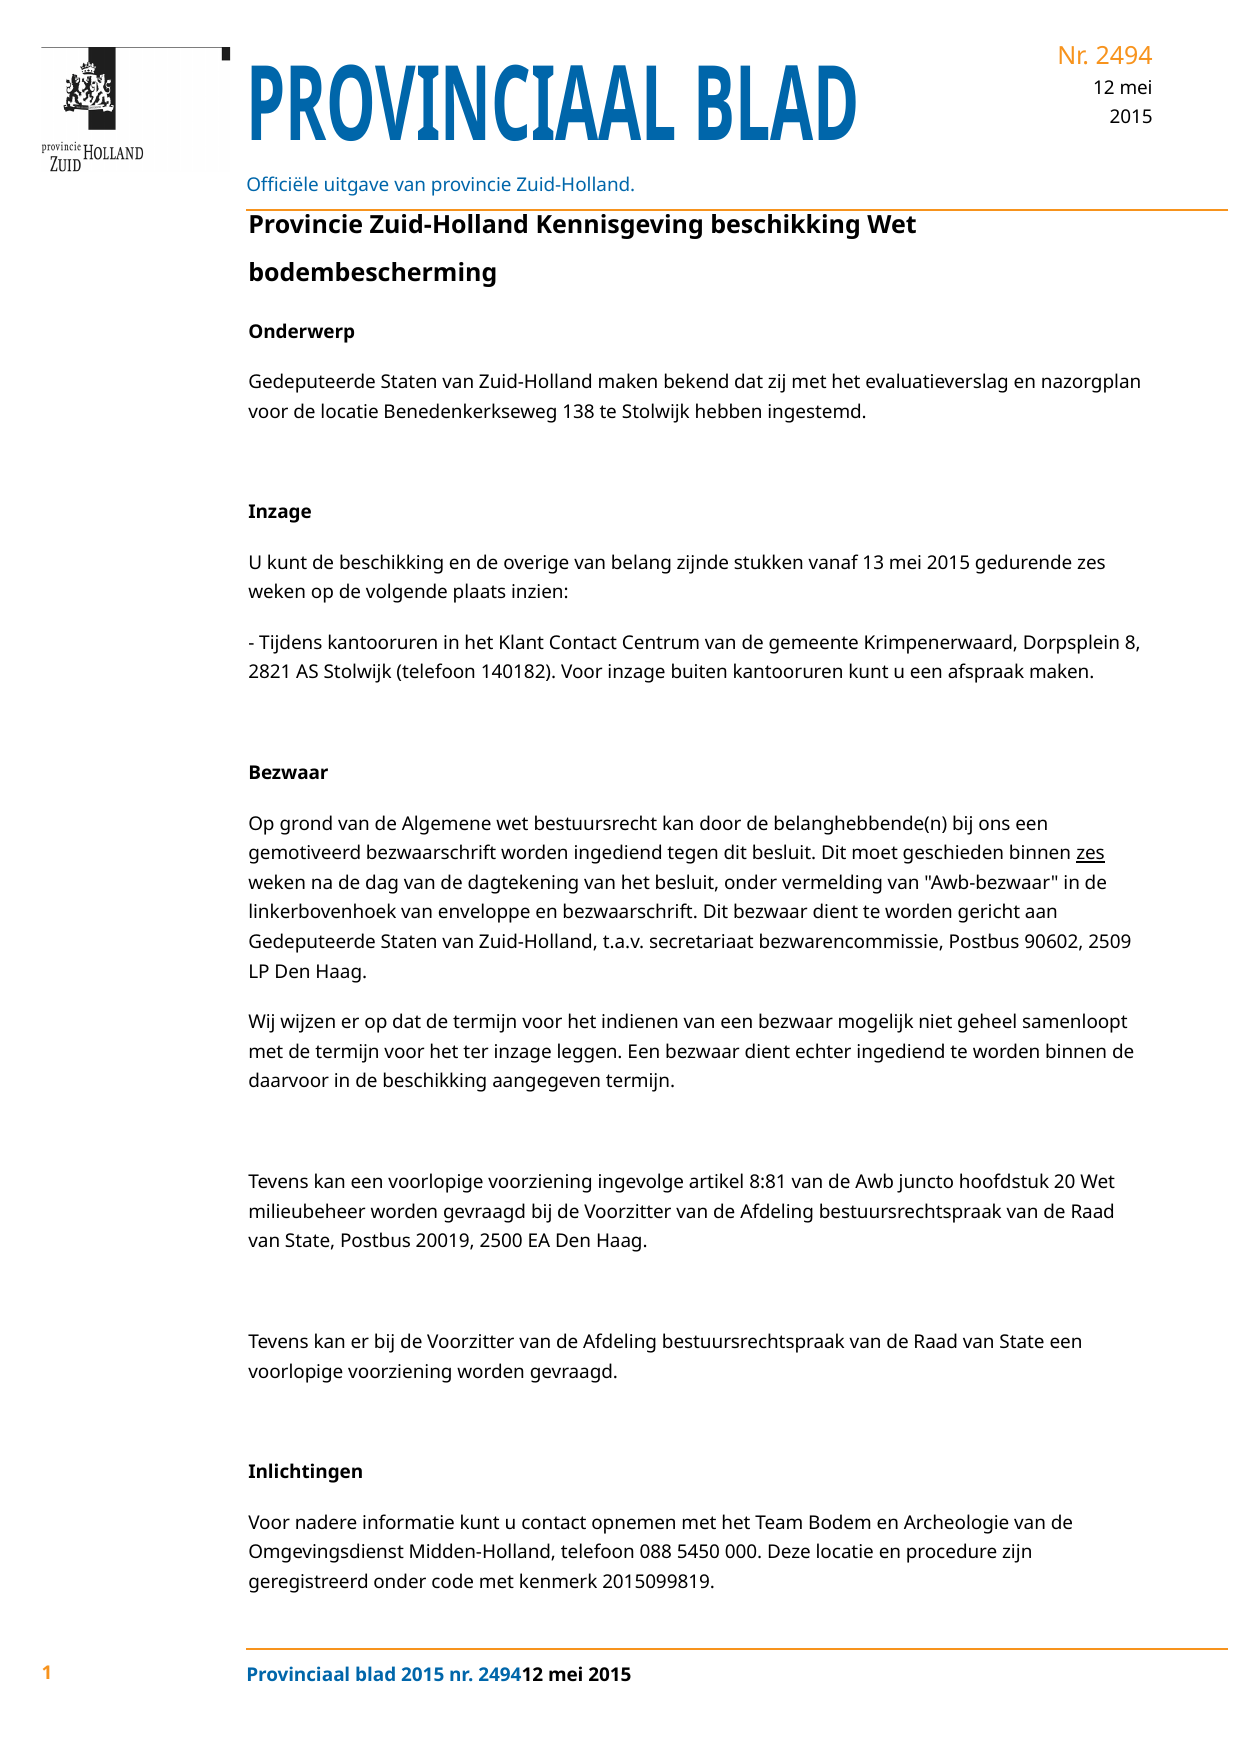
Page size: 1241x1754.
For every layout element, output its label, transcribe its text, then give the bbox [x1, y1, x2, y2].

text Bezwaar [248, 759, 1152, 785]
text - Tijdens kantooruren in het Klant Contact Centrum van de gemeente Krimpenerwaard, Dorpsplein 8, 2821 AS Stolwijk (telefoon 140182). Voor inzage buiten kantooruren kunt u een afspraak maken. [248, 629, 1152, 684]
text Onderwerp [248, 318, 1152, 344]
text Gedeputeerde Staten van Zuid-Holland maken bekend dat zij met het evaluatieverslag en nazorgplan voor de locatie Benedenkerkseweg 138 te Stolwijk hebben ingestemd. [248, 368, 1152, 424]
text Wij wijzen er op dat de termijn voor het indienen van een bezwaar mogelijk niet geheel samenloopt met de termijn voor het ter inzage leggen. Een bezwaar dient echter ingediend te worden binnen de daarvoor in de beschikking aangegeven termijn. [248, 1008, 1152, 1093]
text Inlichtingen [248, 1459, 1152, 1484]
text Op grond van de Algemene wet bestuursrecht kan door de belanghebbende(n) bij ons een gemotiveerd bezwaarschrift worden ingediend tegen dit besluit. Dit moet geschieden binnen zes weken na de dag van de dagtekening van het besluit, onder vermelding van "Awb-bezwaar" in de linkerbovenhoek van enveloppe en bezwaarschrift. Dit bezwaar dient te worden gericht aan Gedeputeerde Staten van Zuid-Holland, t.a.v. secretariaat bezwarencommissie, Postbus 90602, 2509 LP Den Haag. [248, 810, 1152, 984]
picture [41, 47, 231, 172]
text Voor nadere informatie kunt u contact opnemen met het Team Bodem en Archeologie van de Omgevingsdienst Midden-Holland, telefoon 088 5450 000. Deze locatie en procedure zijn geregistreerd onder code met kenmerk 2015099819. [248, 1509, 1152, 1594]
text U kunt de beschikking en de overige van belang zijnde stukken vanaf 13 mei 2015 gedurende zes weken op de volgende plaats inzien: [248, 549, 1152, 604]
text Tevens kan een voorlopige voorziening ingevolge artikel 8:81 van de Awb juncto hoofdstuk 20 Wet milieubeheer worden gevraagd bij de Voorzitter van de Afdeling bestuursrechtspraak van de Raad van State, Postbus 20019, 2500 EA Den Haag. [248, 1168, 1152, 1253]
text Provincie Zuid-Holland Kennisgeving beschikking Wet bodembescherming [248, 211, 1152, 288]
text Inzage [248, 499, 1152, 524]
text Tevens kan er bij de Voorzitter van de Afdeling bestuursrechtspraak van de Raad van State een voorlopige voorziening worden gevraagd. [248, 1328, 1152, 1384]
